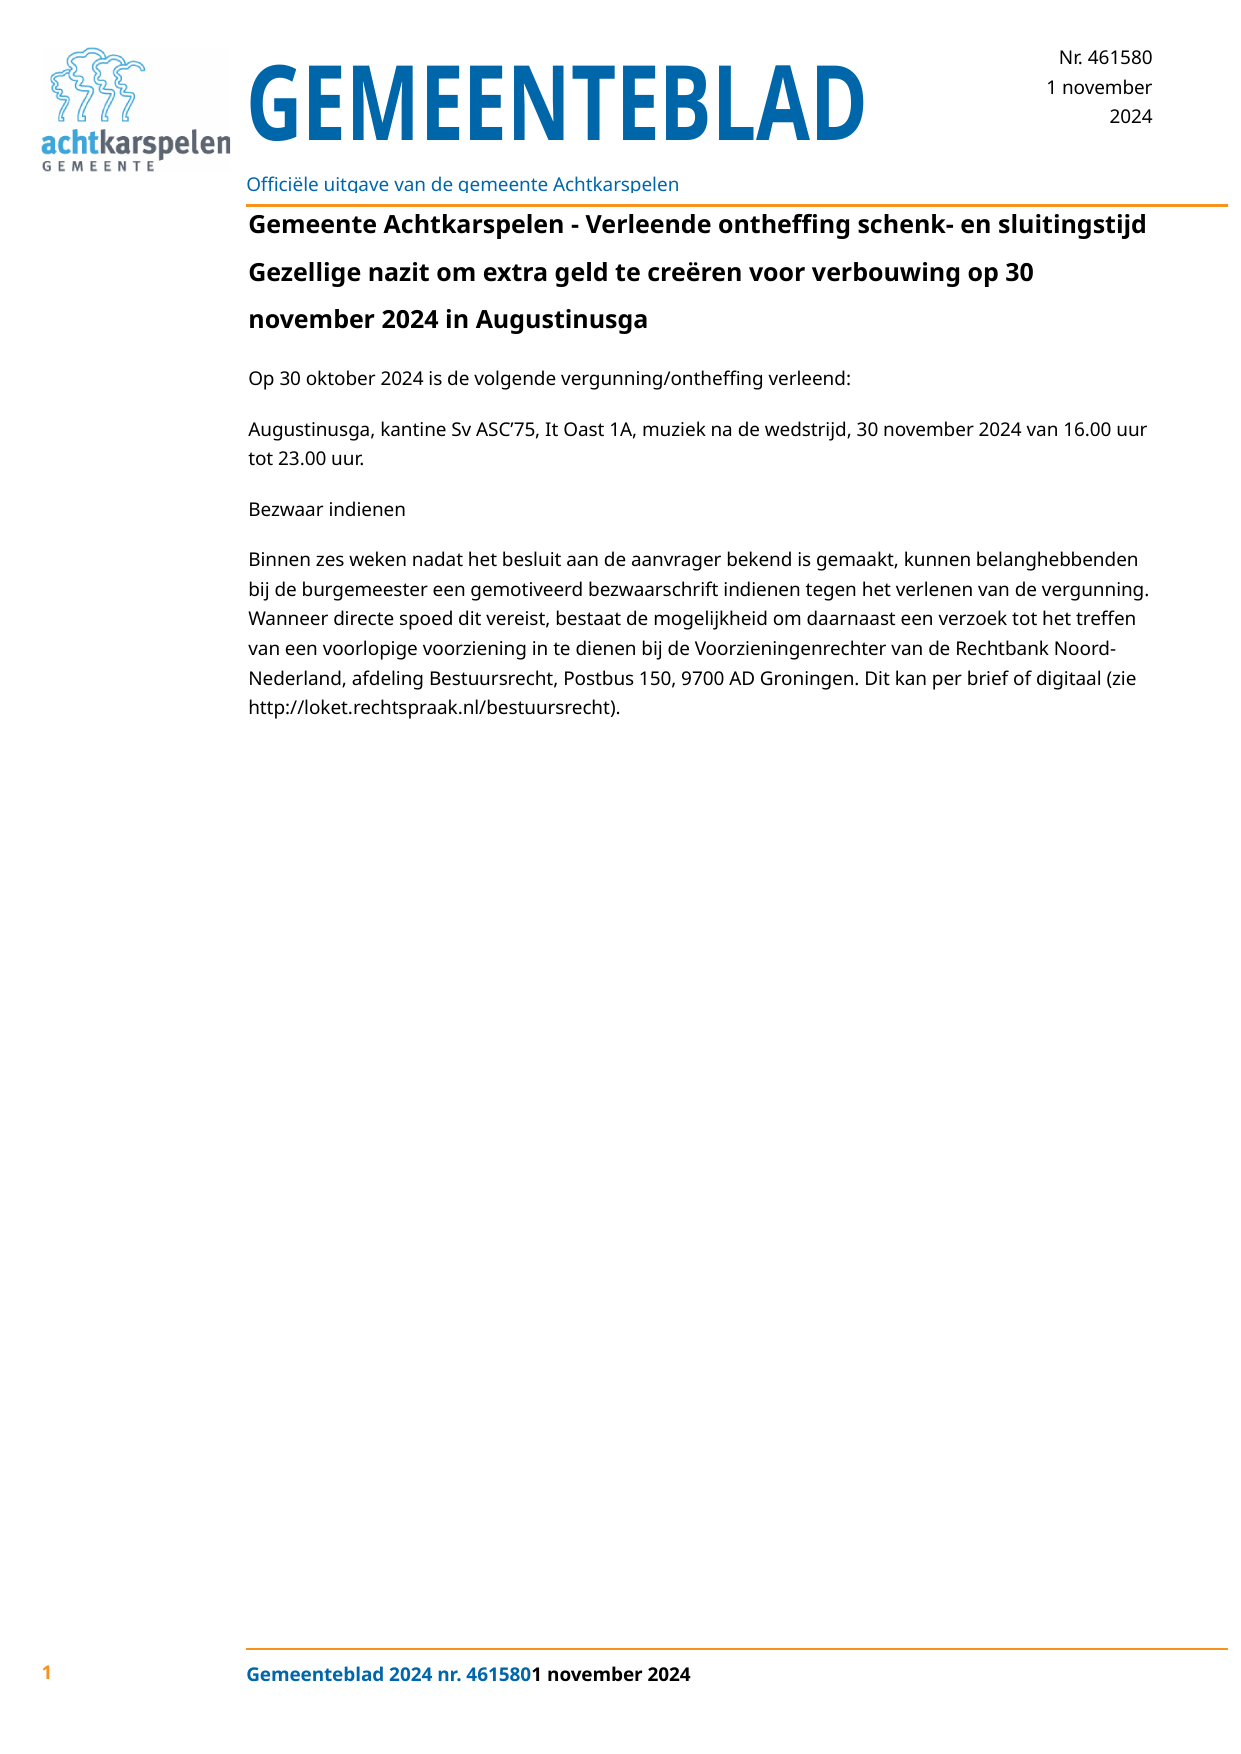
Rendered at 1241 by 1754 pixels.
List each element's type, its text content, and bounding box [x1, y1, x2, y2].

text Gemeente Achtkarspelen - Verleende ontheffing schenk- en sluitingstijd Gezellige nazit om extra geld te creëren voor verbouwing op 30 november 2024 in Augustinusga [248, 207, 1152, 336]
text Augustinusga, kantine Sv ASC’75, It Oast 1A, muziek na de wedstrijd, 30 november 2024 van 16.00 uur tot 23.00 uur. [248, 416, 1152, 471]
text Bezwaar indienen [248, 496, 1152, 522]
text Op 30 oktober 2024 is de volgende vergunning/ontheffing verleend: [248, 366, 1152, 391]
picture [41, 47, 231, 172]
text Binnen zes weken nadat het besluit aan de aanvrager bekend is gemaakt, kunnen belanghebbenden bij de burgemeester een gemotiveerd bezwaarschrift indienen tegen het verlenen van de vergunning. Wanneer directe spoed dit vereist, bestaat de mogelijkheid om daarnaast een verzoek tot het treffen van een voorlopige voorziening in te dienen bij de Voorzieningenrechter van de Rechtbank Noord-Nederland, afdeling Bestuursrecht, Postbus 150, 9700 AD Groningen. Dit kan per brief of digitaal (zie http://loket.rechtspraak.nl/bestuursrecht). [248, 546, 1152, 720]
